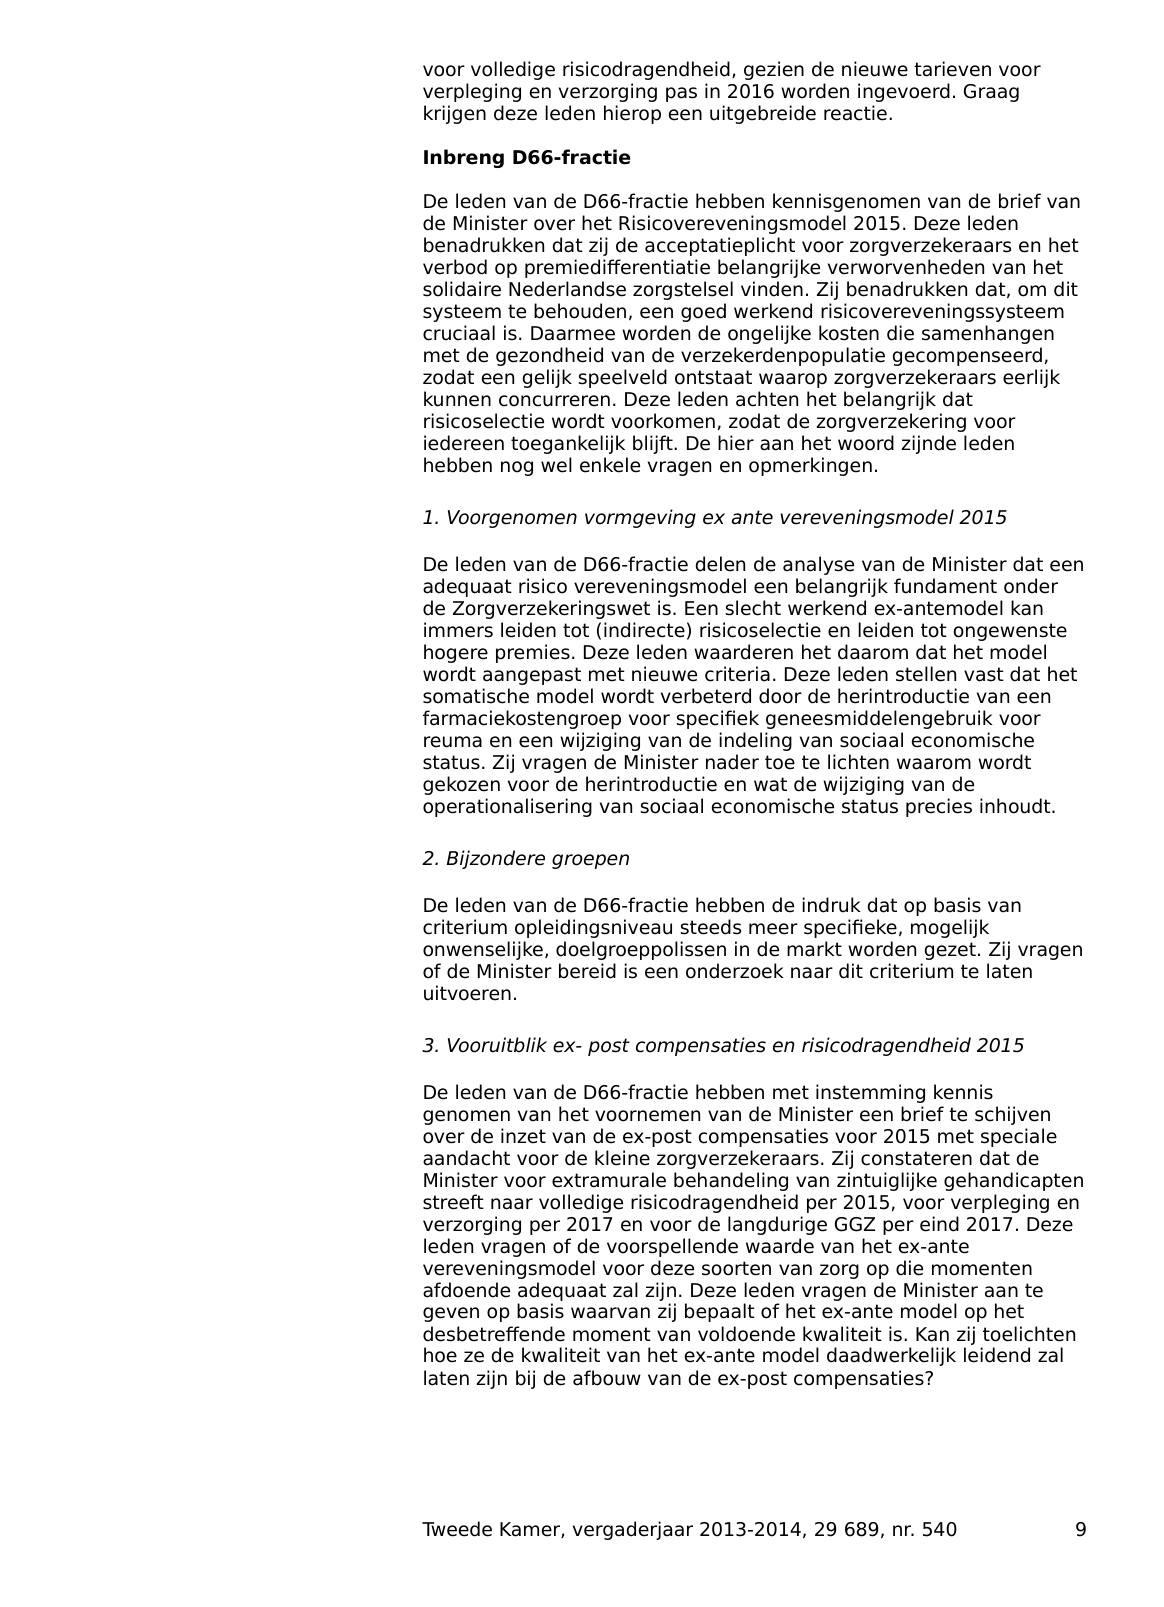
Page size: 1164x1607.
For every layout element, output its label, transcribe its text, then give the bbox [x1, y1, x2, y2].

text De leden van de D66-fractie delen de analyse van de Minister dat een adequaat risico vereveningsmodel een belangrijk fundament onder de Zorgverzekeringswet is. Een slecht werkend ex-antemodel kan immers leiden tot (indirecte) risicoselectie en leiden tot ongewenste hogere premies. Deze leden waarderen het daarom dat het model wordt aangepast met nieuwe criteria. Deze leden stellen vast dat het somatische model wordt verbeterd door de herintroductie van een farmaciekostengroep voor specifiek geneesmiddelengebruik voor reuma en een wijziging van de indeling van sociaal economische status. Zij vragen de Minister nader toe te lichten waarom wordt gekozen voor de herintroductie en wat de wijziging van de operationalisering van sociaal economische status precies inhoudt. [422, 554, 1087, 818]
text De leden van de D66-fractie hebben de indruk dat op basis van criterium opleidingsniveau steeds meer specifieke, mogelijk onwenselijke, doelgroeppolissen in de markt worden gezet. Zij vragen of de Minister bereid is een onderzoek naar dit criterium te laten uitvoeren. [422, 895, 1087, 1005]
subtitle 1. Voorgenomen vormgeving ex ante vereveningsmodel 2015 [422, 507, 1087, 529]
subtitle Inbreng D66-fractie [422, 147, 1087, 169]
subtitle 2. Bijzondere groepen [422, 848, 1087, 870]
text De leden van de D66-fractie hebben kennisgenomen van de brief van de Minister over het Risicovereveningsmodel 2015. Deze leden benadrukken dat zij de acceptatieplicht voor zorgverzekeraars en het verbod op premiedifferentiatie belangrijke verworvenheden van het solidaire Nederlandse zorgstelsel vinden. Zij benadrukken dat, om dit systeem te behouden, een goed werkend risicovereveningssysteem cruciaal is. Daarmee worden de ongelijke kosten die samenhangen met de gezondheid van de verzekerdenpopulatie gecompenseerd, zodat een gelijk speelveld ontstaat waarop zorgverzekeraars eerlijk kunnen concurreren. Deze leden achten het belangrijk dat risicoselectie wordt voorkomen, zodat de zorgverzekering voor iedereen toegankelijk blijft. De hier aan het woord zijnde leden hebben nog wel enkele vragen en opmerkingen. [422, 191, 1087, 477]
text De leden van de D66-fractie hebben met instemming kennis genomen van het voornemen van de Minister een brief te schijven over de inzet van de ex-post compensaties voor 2015 met speciale aandacht voor de kleine zorgverzekeraars. Zij constateren dat de Minister voor extramurale behandeling van zintuiglijke gehandicapten streeft naar volledige risicodragendheid per 2015, voor verpleging en verzorging per 2017 en voor de langdurige GGZ per eind 2017. Deze leden vragen of de voorspellende waarde van het ex-ante vereveningsmodel voor deze soorten van zorg op die momenten afdoende adequaat zal zijn. Deze leden vragen de Minister aan te geven op basis waarvan zij bepaalt of het ex-ante model op het desbetreffende moment van voldoende kwaliteit is. Kan zij toelichten hoe ze de kwaliteit van het ex-ante model daadwerkelijk leidend zal laten zijn bij de afbouw van de ex-post compensaties? [422, 1082, 1087, 1389]
subtitle 3. Vooruitblik ex- post compensaties en risicodragendheid 2015 [422, 1035, 1087, 1057]
text voor volledige risicodragendheid, gezien de nieuwe tarieven voor verpleging en verzorging pas in 2016 worden ingevoerd. Graag krijgen deze leden hierop een uitgebreide reactie. [422, 59, 1087, 125]
